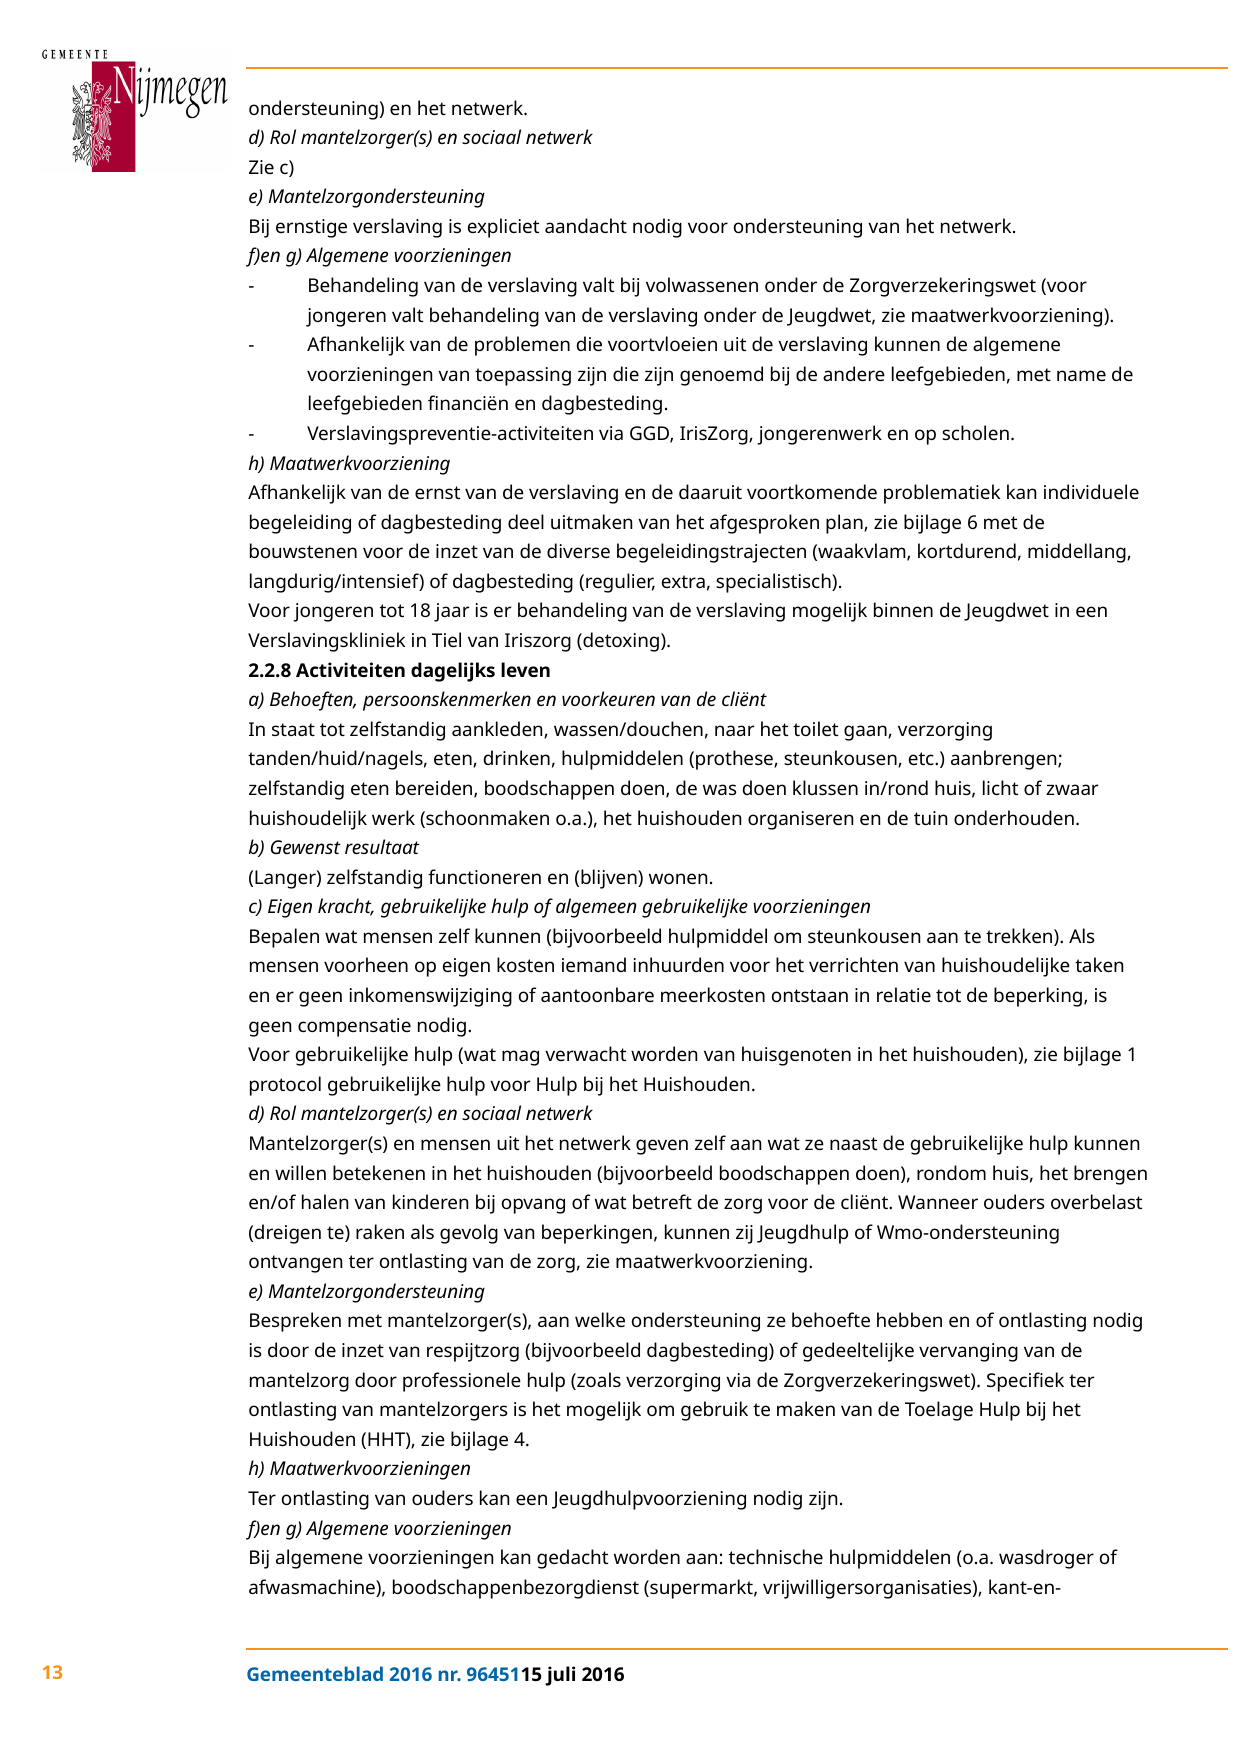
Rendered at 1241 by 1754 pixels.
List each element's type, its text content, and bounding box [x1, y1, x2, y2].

text Mantelzorger(s) en mensen uit het netwerk geven zelf aan wat ze naast de gebruikelijke hulp kunnen en willen betekenen in het huishouden (bijvoorbeeld boodschappen doen), rondom huis, het brengen en/of halen van kinderen bij opvang of wat betreft de zorg voor de cliënt. Wanneer ouders overbelast (dreigen te) raken als gevolg van beperkingen, kunnen zij Jeugdhulp of Wmo-ondersteuning ontvangen ter ontlasting van de zorg, zie maatwerkvoorziening. [248, 1130, 1152, 1274]
list Verslavingspreventie-activiteiten via GGD, IrisZorg, jongerenwerk en op scholen. [248, 420, 1152, 446]
text Bij ernstige verslaving is expliciet aandacht nodig voor ondersteuning van het netwerk. [248, 213, 1152, 239]
text b) Gewenst resultaat [248, 834, 1152, 860]
picture [41, 47, 231, 172]
text ondersteuning) en het netwerk. [248, 95, 1152, 121]
list Afhankelijk van de problemen die voortvloeien uit de verslaving kunnen de algemene voorzieningen van toepassing zijn die zijn genoemd bij de andere leefgebieden, met name de leefgebieden financiën en dagbesteding. [248, 331, 1152, 416]
list Behandeling van de verslaving valt bij volwassenen onder de Zorgverzekeringswet (voor jongeren valt behandeling van de verslaving onder de Jeugdwet, zie maatwerkvoorziening). [248, 272, 1152, 328]
text c) Eigen kracht, gebruikelijke hulp of algemeen gebruikelijke voorzieningen [248, 893, 1152, 919]
text Zie c) [248, 154, 1152, 180]
text Bespreken met mantelzorger(s), aan welke ondersteuning ze behoefte hebben en of ontlasting nodig is door de inzet van respijtzorg (bijvoorbeeld dagbesteding) of gedeeltelijke vervanging van de mantelzorg door professionele hulp (zoals verzorging via de Zorgverzekeringswet). Specifiek ter ontlasting van mantelzorgers is het mogelijk om gebruik te maken van de Toelage Hulp bij het Huishouden (HHT), zie bijlage 4. [248, 1308, 1152, 1452]
text h) Maatwerkvoorziening [248, 450, 1152, 476]
text h) Maatwerkvoorzieningen [248, 1456, 1152, 1481]
text Voor gebruikelijke hulp (wat mag verwacht worden van huisgenoten in het huishouden), zie bijlage 1 protocol gebruikelijke hulp voor Hulp bij het Huishouden. [248, 1041, 1152, 1097]
text d) Rol mantelzorger(s) en sociaal netwerk [248, 1101, 1152, 1126]
text e) Mantelzorgondersteuning [248, 1278, 1152, 1304]
text In staat tot zelfstandig aankleden, wassen/douchen, naar het toilet gaan, verzorging tanden/huid/nagels, eten, drinken, hulpmiddelen (prothese, steunkousen, etc.) aanbrengen; zelfstandig eten bereiden, boodschappen doen, de was doen klussen in/rond huis, licht of zwaar huishoudelijk werk (schoonmaken o.a.), het huishouden organiseren en de tuin onderhouden. [248, 716, 1152, 831]
text Voor jongeren tot 18 jaar is er behandeling van de verslaving mogelijk binnen de Jeugdwet in een Verslavingskliniek in Tiel van Iriszorg (detoxing). [248, 598, 1152, 653]
text f)en g) Algemene voorzieningen [248, 1515, 1152, 1541]
text f)en g) Algemene voorzieningen [248, 243, 1152, 268]
text Afhankelijk van de ernst van de verslaving en de daaruit voortkomende problematiek kan individuele begeleiding of dagbesteding deel uitmaken van het afgesproken plan, zie bijlage 6 met de bouwstenen voor de inzet van de diverse begeleidingstrajecten (waakvlam, kortdurend, middellang, langdurig/intensief) of dagbesteding (regulier, extra, specialistisch). [248, 479, 1152, 594]
text (Langer) zelfstandig functioneren en (blijven) wonen. [248, 864, 1152, 890]
text a) Behoeften, persoonskenmerken en voorkeuren van de cliënt [248, 686, 1152, 712]
text 2.2.8 Activiteiten dagelijks leven [248, 657, 1152, 683]
text Ter ontlasting van ouders kan een Jeugdhulpvoorziening nodig zijn. [248, 1485, 1152, 1511]
text e) Mantelzorgondersteuning [248, 183, 1152, 209]
text d) Rol mantelzorger(s) en sociaal netwerk [248, 124, 1152, 150]
text Bepalen wat mensen zelf kunnen (bijvoorbeeld hulpmiddel om steunkousen aan te trekken). Als mensen voorheen op eigen kosten iemand inhuurden voor het verrichten van huishoudelijke taken en er geen inkomenswijziging of aantoonbare meerkosten ontstaan in relatie tot de beperking, is geen compensatie nodig. [248, 923, 1152, 1038]
text Bij algemene voorzieningen kan gedacht worden aan: technische hulpmiddelen (o.a. wasdroger of afwasmachine), boodschappenbezorgdienst (supermarkt, vrijwilligersorganisaties), kant-en- [248, 1544, 1152, 1600]
